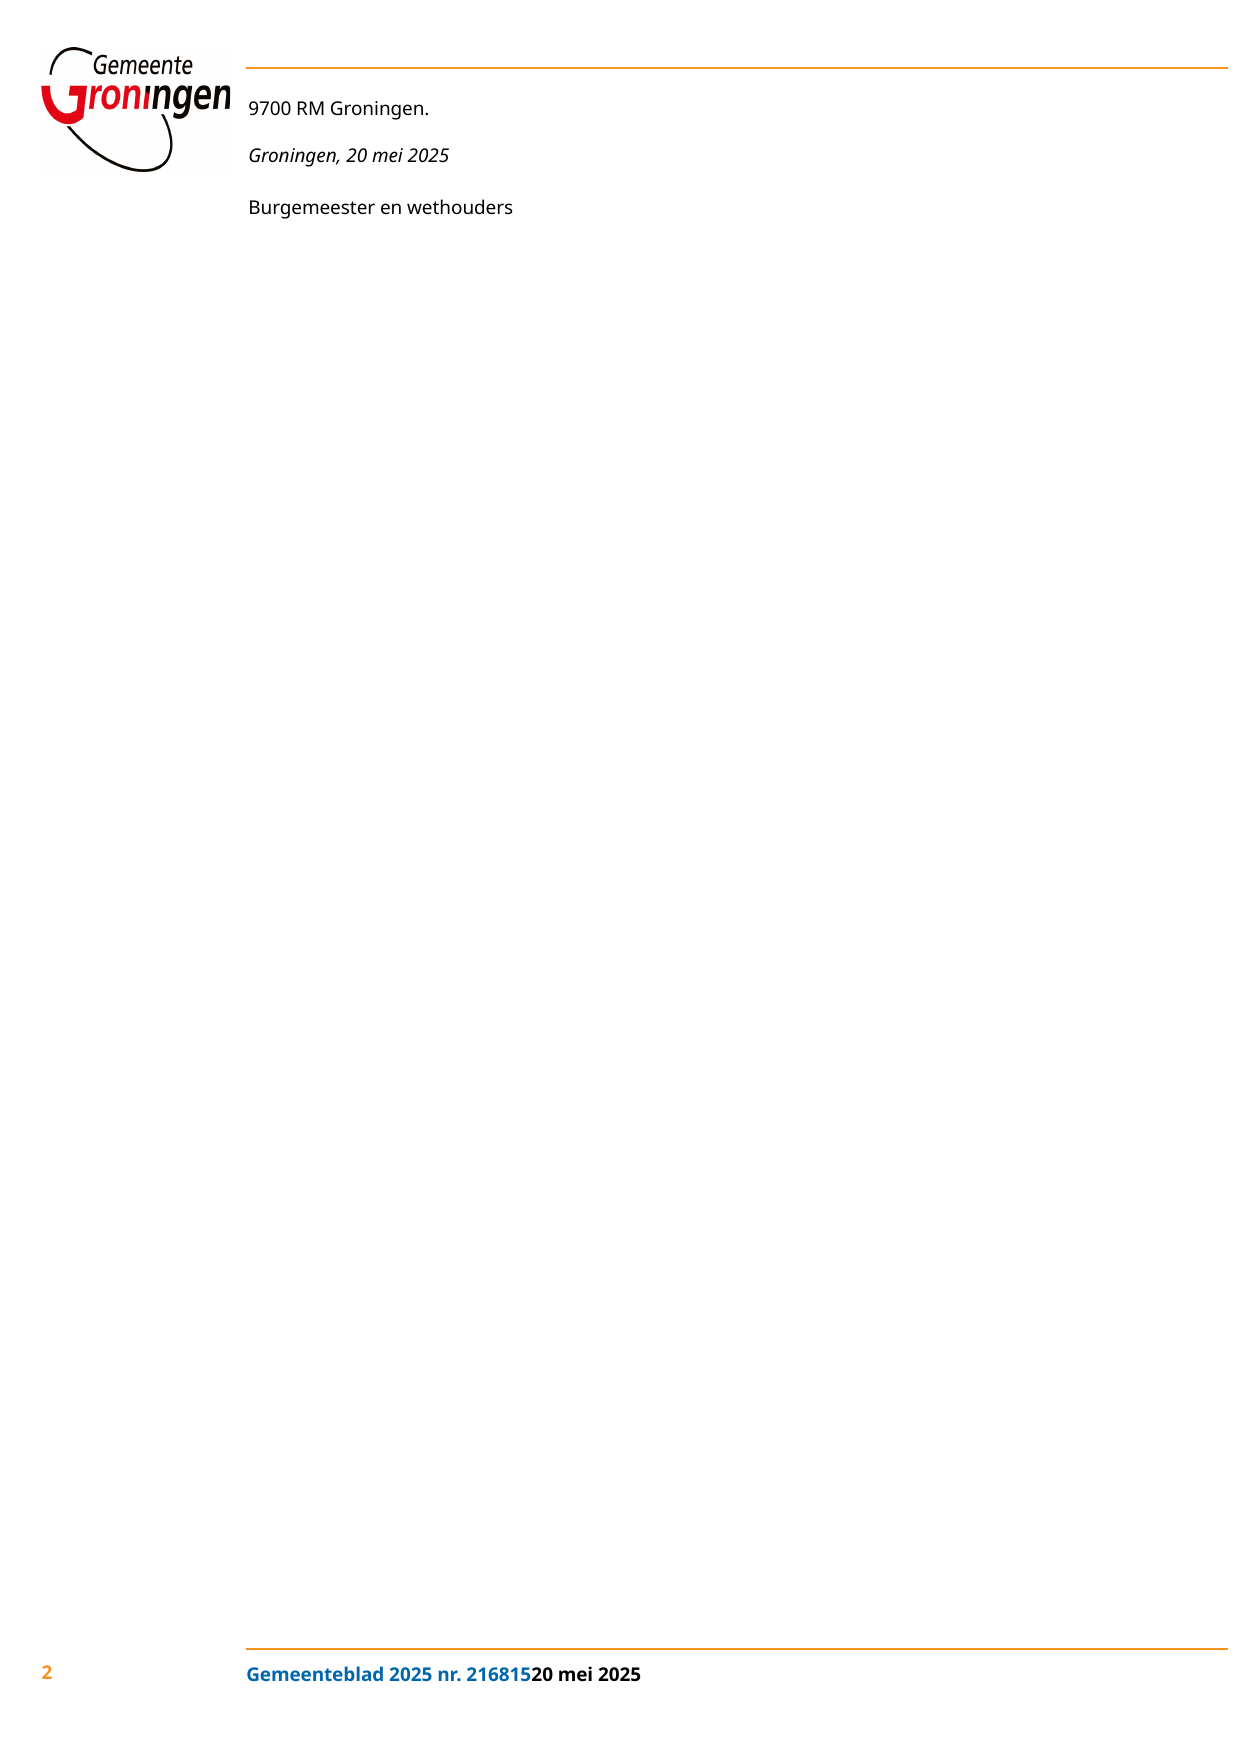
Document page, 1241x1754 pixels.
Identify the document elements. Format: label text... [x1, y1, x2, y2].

text 9700 RM Groningen. [248, 95, 1152, 121]
text Groningen, 20 mei 2025 [248, 143, 1152, 168]
picture [41, 47, 231, 172]
text Burgemeester en wethouders [248, 194, 1152, 220]
